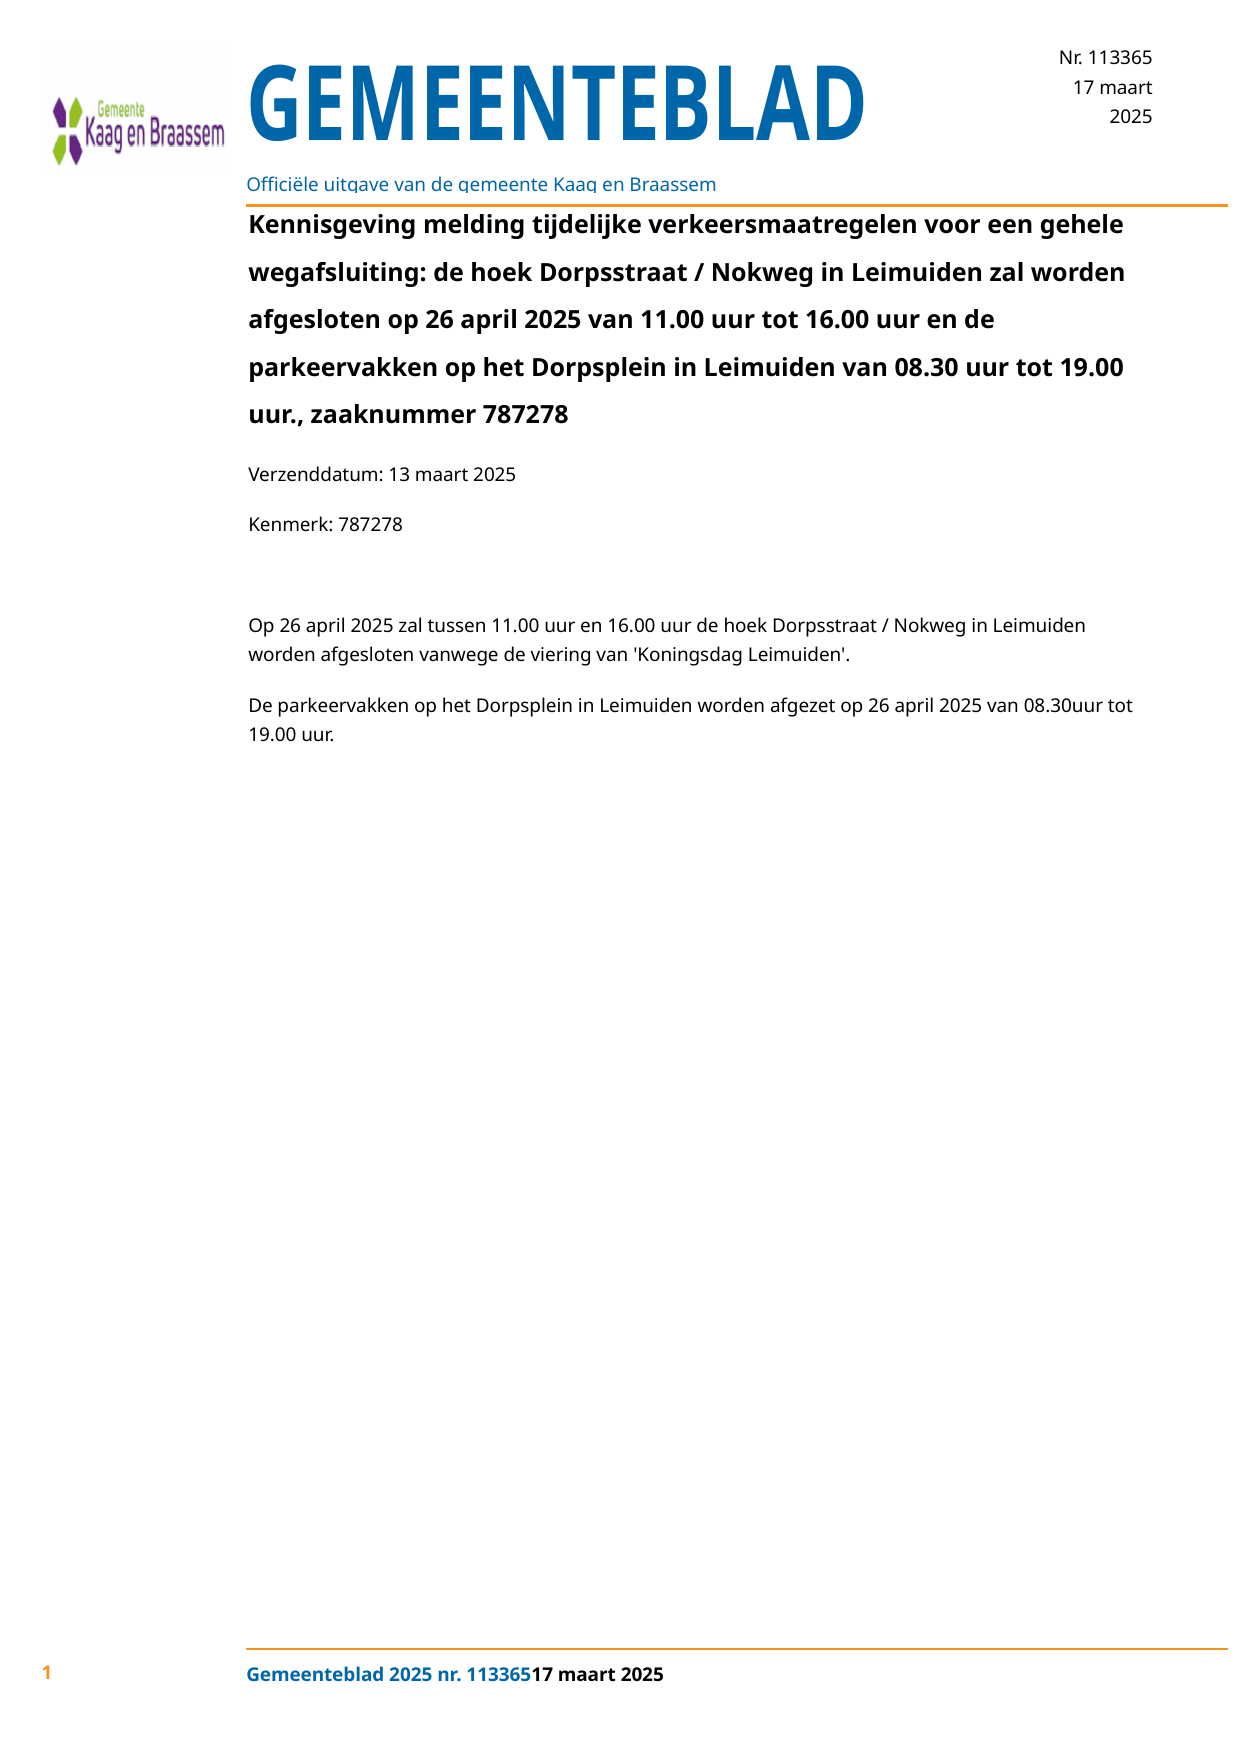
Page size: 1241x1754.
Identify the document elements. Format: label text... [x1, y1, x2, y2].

text Kenmerk: 787278 [248, 511, 1152, 537]
picture [41, 47, 231, 172]
text Op 26 april 2025 zal tussen 11.00 uur en 16.00 uur de hoek Dorpsstraat / Nokweg in Leimuiden worden afgesloten vanwege de viering van 'Koningsdag Leimuiden'. [248, 612, 1152, 667]
text De parkeervakken op het Dorpsplein in Leimuiden worden afgezet op 26 april 2025 van 08.30uur tot 19.00 uur. [248, 692, 1152, 747]
text Kennisgeving melding tijdelijke verkeersmaatregelen voor een gehele wegafsluiting: de hoek Dorpsstraat / Nokweg in Leimuiden zal worden afgesloten op 26 april 2025 van 11.00 uur tot 16.00 uur en de parkeervakken op het Dorpsplein in Leimuiden van 08.30 uur tot 19.00 uur., zaaknummer 787278 [248, 207, 1152, 431]
text Verzenddatum: 13 maart 2025 [248, 461, 1152, 486]
